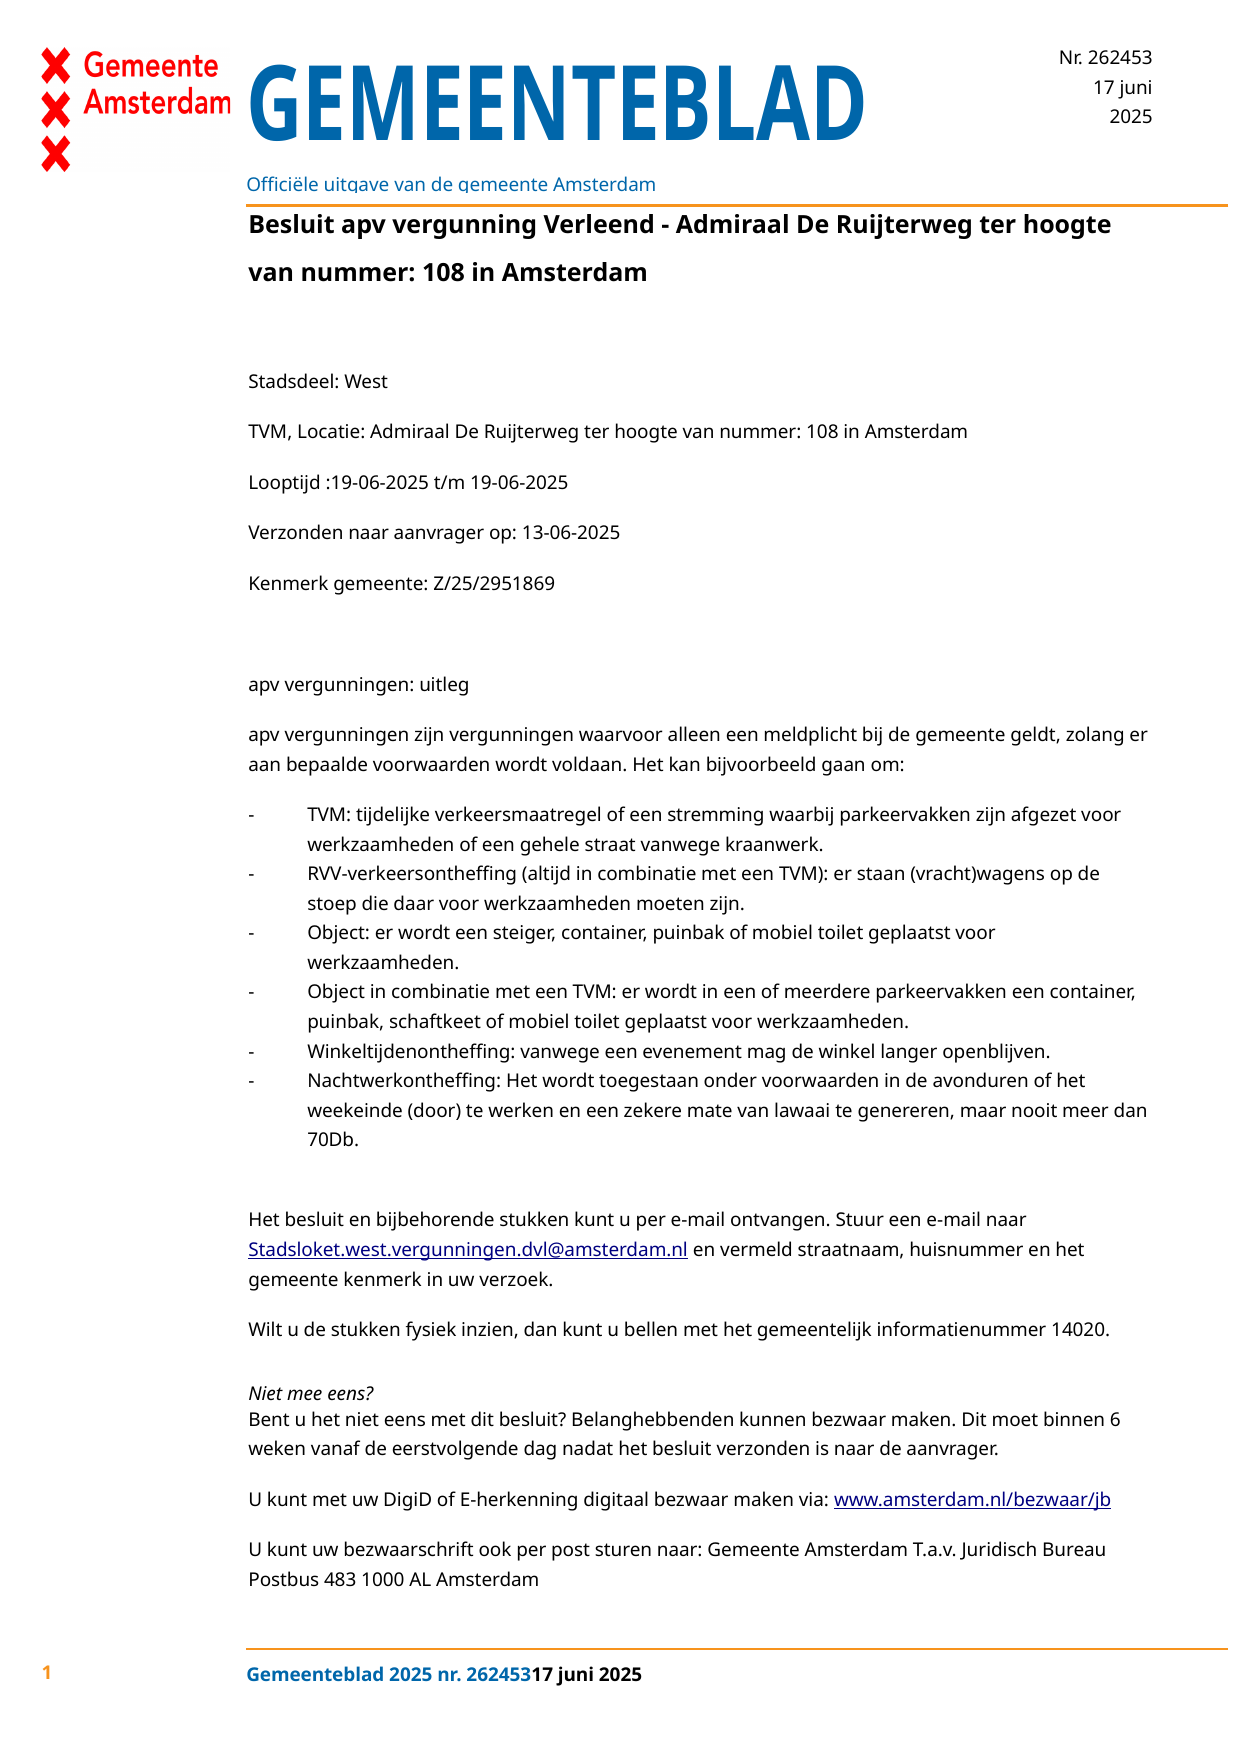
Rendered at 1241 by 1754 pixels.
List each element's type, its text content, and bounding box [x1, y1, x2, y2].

text Besluit apv vergunning Verleend - Admiraal De Ruijterweg ter hoogte van nummer: 108 in Amsterdam [248, 207, 1152, 288]
text Bent u het niet eens met dit besluit? Belanghebbenden kunnen bezwaar maken. Dit moet binnen 6 weken vanaf de eerstvolgende dag nadat het besluit verzonden is naar de aanvrager. [248, 1406, 1152, 1461]
list TVM: tijdelijke verkeersmaatregel of een stremming waarbij parkeervakken zijn afgezet voor werkzaamheden of een gehele straat vanwege kraanwerk. [248, 801, 1152, 857]
text Looptijd :19-06-2025 t/m 19-06-2025 [248, 469, 1152, 495]
list Object in combinatie met een TVM: er wordt in een of meerdere parkeervakken een container, puinbak, schaftkeet of mobiel toilet geplaatst voor werkzaamheden. [248, 979, 1152, 1034]
text Verzonden naar aanvrager op: 13-06-2025 [248, 519, 1152, 545]
text apv vergunningen zijn vergunningen waarvoor alleen een meldplicht bij de gemeente geldt, zolang er aan bepaalde voorwaarden wordt voldaan. Het kan bijvoorbeeld gaan om: [248, 721, 1152, 777]
text Niet mee eens? [248, 1380, 1152, 1406]
text U kunt uw bezwaarschrift ook per post sturen naar: Gemeente Amsterdam T.a.v. Juridisch Bureau Postbus 483 1000 AL Amsterdam [248, 1536, 1152, 1592]
list Winkeltijdenontheffing: vanwege een evenement mag de winkel langer openblijven. [248, 1038, 1152, 1064]
list Object: er wordt een steiger, container, puinbak of mobiel toilet geplaatst voor werkzaamheden. [248, 919, 1152, 975]
text Wilt u de stukken fysiek inzien, dan kunt u bellen met het gemeentelijk informatienummer 14020. [248, 1316, 1152, 1342]
picture [41, 47, 231, 172]
text TVM, Locatie: Admiraal De Ruijterweg ter hoogte van nummer: 108 in Amsterdam [248, 419, 1152, 444]
text Het besluit en bijbehorende stukken kunt u per e-mail ontvangen. Stuur een e-mail naar Stadsloket.west.vergunningen.dvl@amsterdam.nl en vermeld straatnaam, huisnummer en het gemeente kenmerk in uw verzoek. [248, 1207, 1152, 1292]
text Stadsdeel: West [248, 368, 1152, 394]
list Nachtwerkontheffing: Het wordt toegestaan onder voorwaarden in de avonduren of het weekeinde (door) te werken en een zekere mate van lawaai te genereren, maar nooit meer dan 70Db. [248, 1067, 1152, 1152]
text Kenmerk gemeente: Z/25/2951869 [248, 570, 1152, 596]
text U kunt met uw DigiD of E-herkenning digitaal bezwaar maken via: www.amsterdam.nl/bezwaar/jb [248, 1486, 1152, 1512]
list RVV-verkeersontheffing (altijd in combinatie met een TVM): er staan (vracht)wagens op de stoep die daar voor werkzaamheden moeten zijn. [248, 860, 1152, 916]
text apv vergunningen: uitleg [248, 671, 1152, 697]
